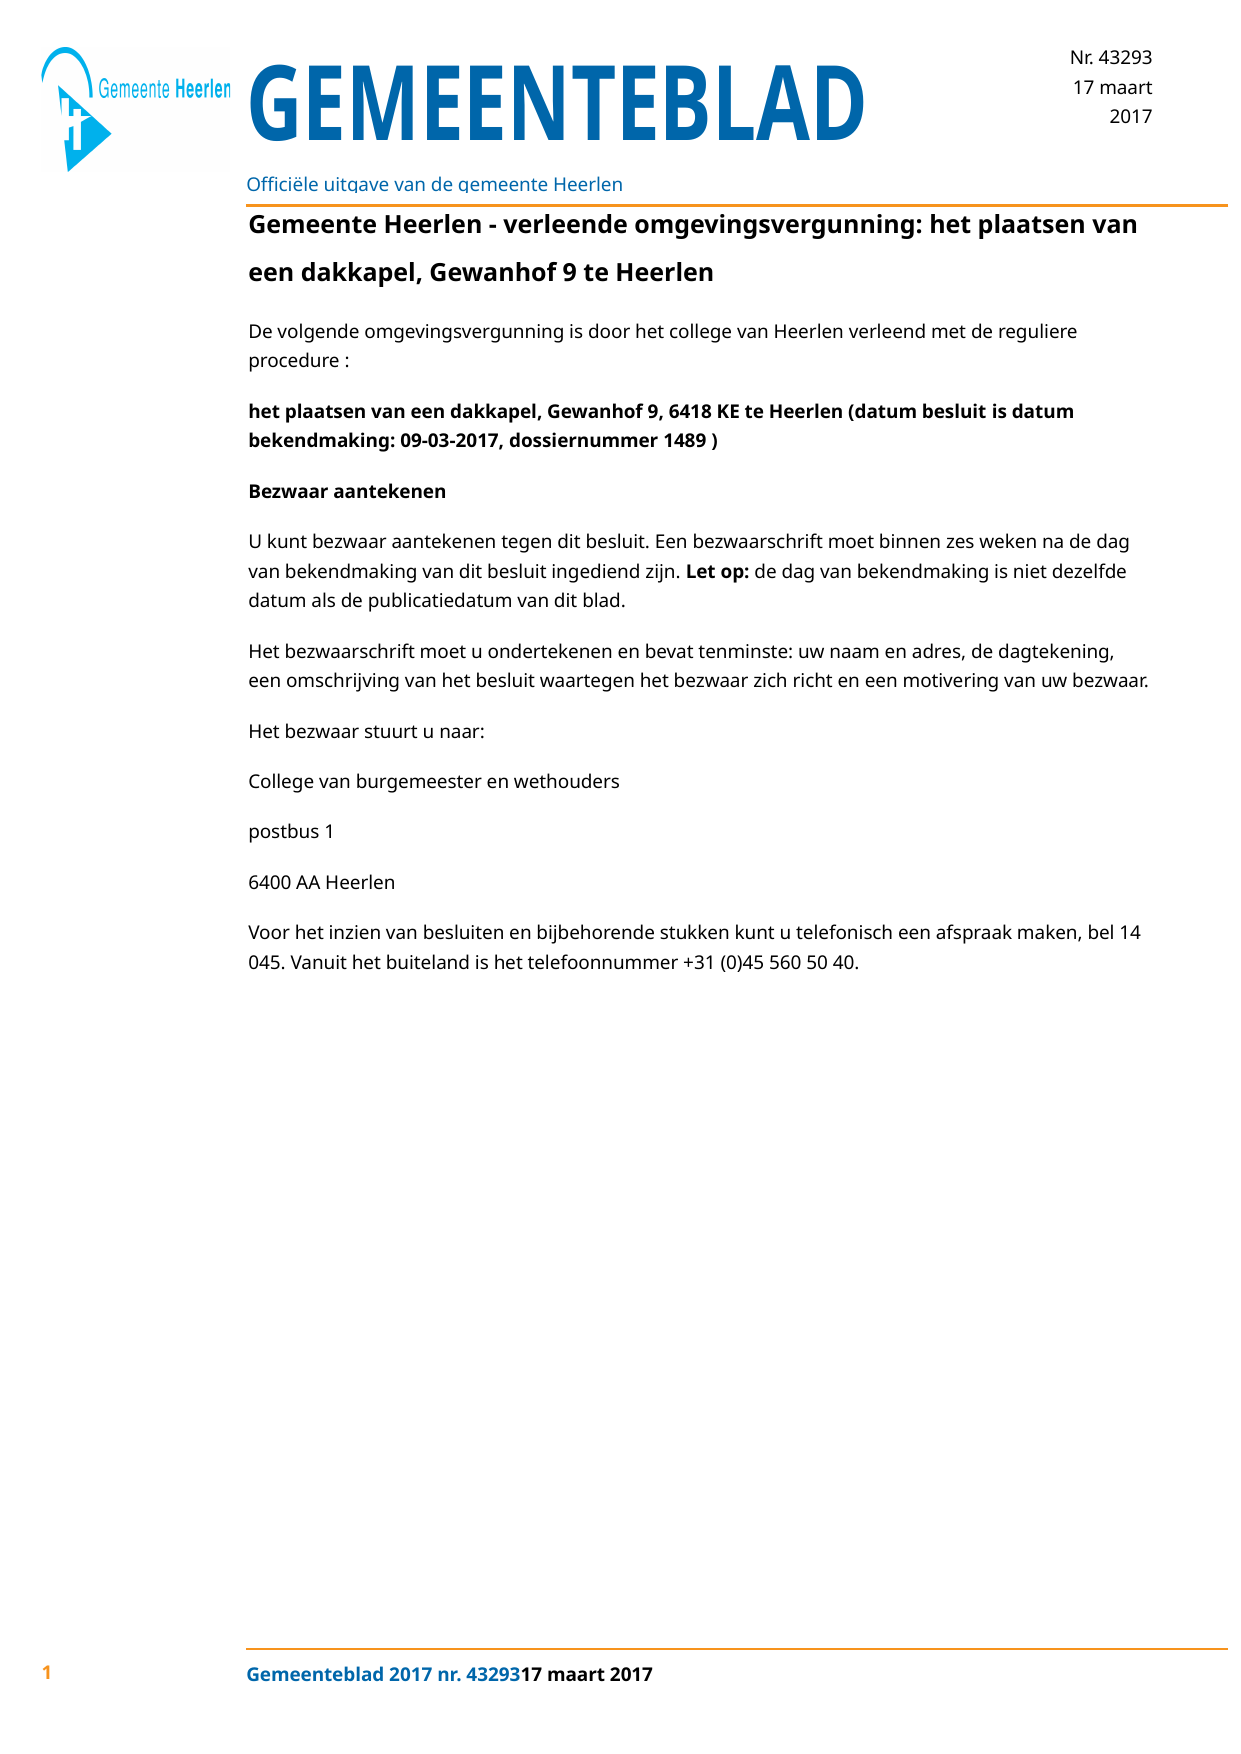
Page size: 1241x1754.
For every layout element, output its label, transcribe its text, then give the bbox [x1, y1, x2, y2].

text Het bezwaar stuurt u naar: [248, 718, 1152, 744]
text Het bezwaarschrift moet u ondertekenen en bevat tenminste: uw naam en adres, de dagtekening, een omschrijving van het besluit waartegen het bezwaar zich richt en een motivering van uw bezwaar. [248, 638, 1152, 693]
text Voor het inzien van besluiten en bijbehorende stukken kunt u telefonisch een afspraak maken, bel 14 045. Vanuit het buiteland is het telefoonnummer +31 (0)45 560 50 40. [248, 919, 1152, 975]
text College van burgemeester en wethouders [248, 768, 1152, 794]
text Gemeente Heerlen - verleende omgevingsvergunning: het plaatsen van een dakkapel, Gewanhof 9 te Heerlen [248, 207, 1152, 288]
text De volgende omgevingsvergunning is door het college van Heerlen verleend met de reguliere procedure : [248, 318, 1152, 373]
text Bezwaar aantekenen [248, 478, 1152, 504]
text postbus 1 [248, 819, 1152, 844]
picture [41, 47, 58, 70]
text 6400 AA Heerlen [248, 869, 1152, 895]
text U kunt bezwaar aantekenen tegen dit besluit. Een bezwaarschrift moet binnen zes weken na de dag van bekendmaking van dit besluit ingediend zijn. Let op: de dag van bekendmaking is niet dezelfde datum als de publicatiedatum van dit blad. [248, 528, 1152, 613]
text het plaatsen van een dakkapel, Gewanhof 9, 6418 KE te Heerlen (datum besluit is datum bekendmaking: 09-03-2017, dossiernummer 1489 ) [248, 398, 1152, 453]
picture [41, 47, 231, 172]
